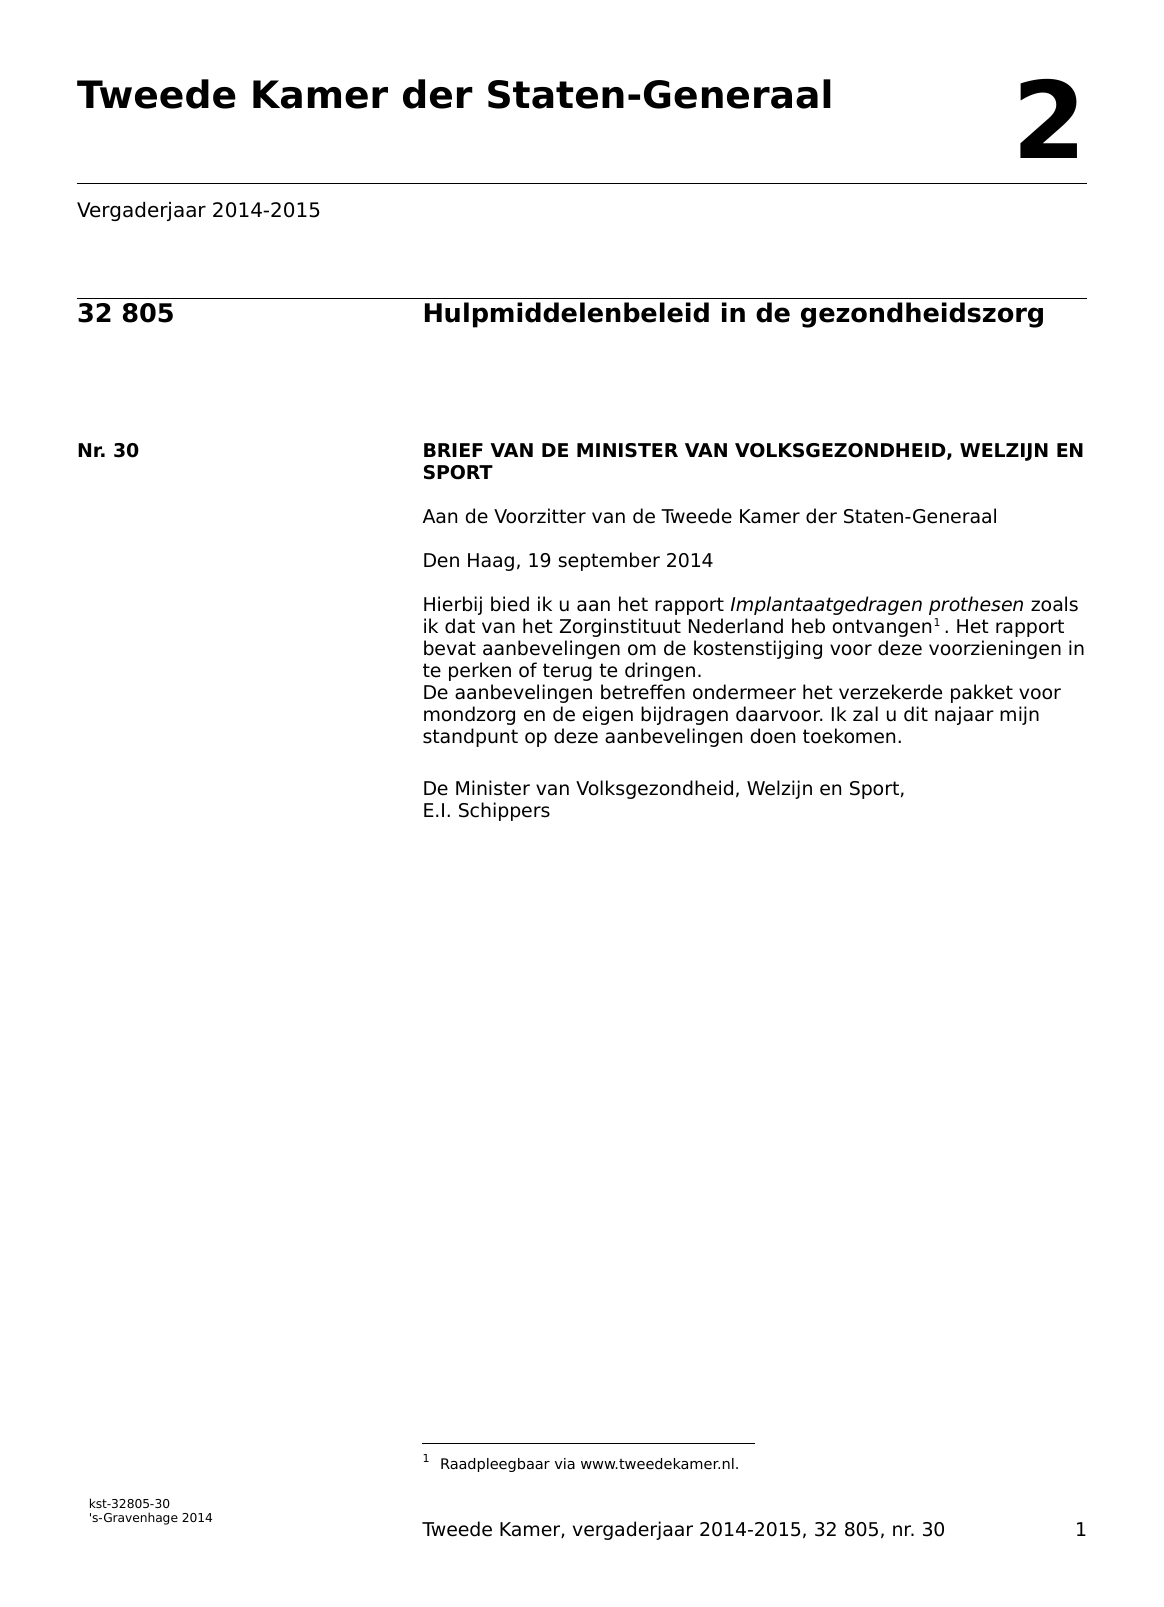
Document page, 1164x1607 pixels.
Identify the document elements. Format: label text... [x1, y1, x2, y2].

text De aanbevelingen betreffen ondermeer het verzekerde pakket voor mondzorg en de eigen bijdragen daarvoor. Ik zal u dit najaar mijn standpunt op deze aanbevelingen doen toekomen. [422, 682, 1087, 748]
text Raadpleegbaar via www.tweedekamer.nl. [422, 1452, 1087, 1474]
text Den Haag, 19 september 2014 [422, 550, 1087, 572]
text Hierbij bied ik u aan het rapport Implantaatgedragen prothesen zoals ik dat van het Zorginstituut Nederland heb ontvangen. Het rapport bevat aanbevelingen om de kostenstijging voor deze voorzieningen in te perken of terug te dringen. [422, 594, 1087, 682]
text De Minister van Volksgezondheid, Welzijn en Sport, E.I. Schippers [422, 778, 1087, 822]
subtitle 32 805 Hulpmiddelenbeleid in de gezondheidszorg [77, 299, 1087, 329]
subtitle Nr. 30 BRIEF VAN DE MINISTER VAN VOLKSGEZONDHEID, WELZIJN EN SPORT [77, 440, 1087, 484]
text Aan de Voorzitter van de Tweede Kamer der Staten-Generaal [422, 506, 1087, 528]
text 's-Gravenhage 2014 [88, 1511, 323, 1525]
table_header 2 [886, 59, 1087, 183]
table_cell Vergaderjaar 2014-2015 [77, 184, 1087, 298]
table_header Tweede Kamer der Staten-Generaal [77, 59, 886, 183]
text kst-32805-30 [88, 1497, 323, 1511]
